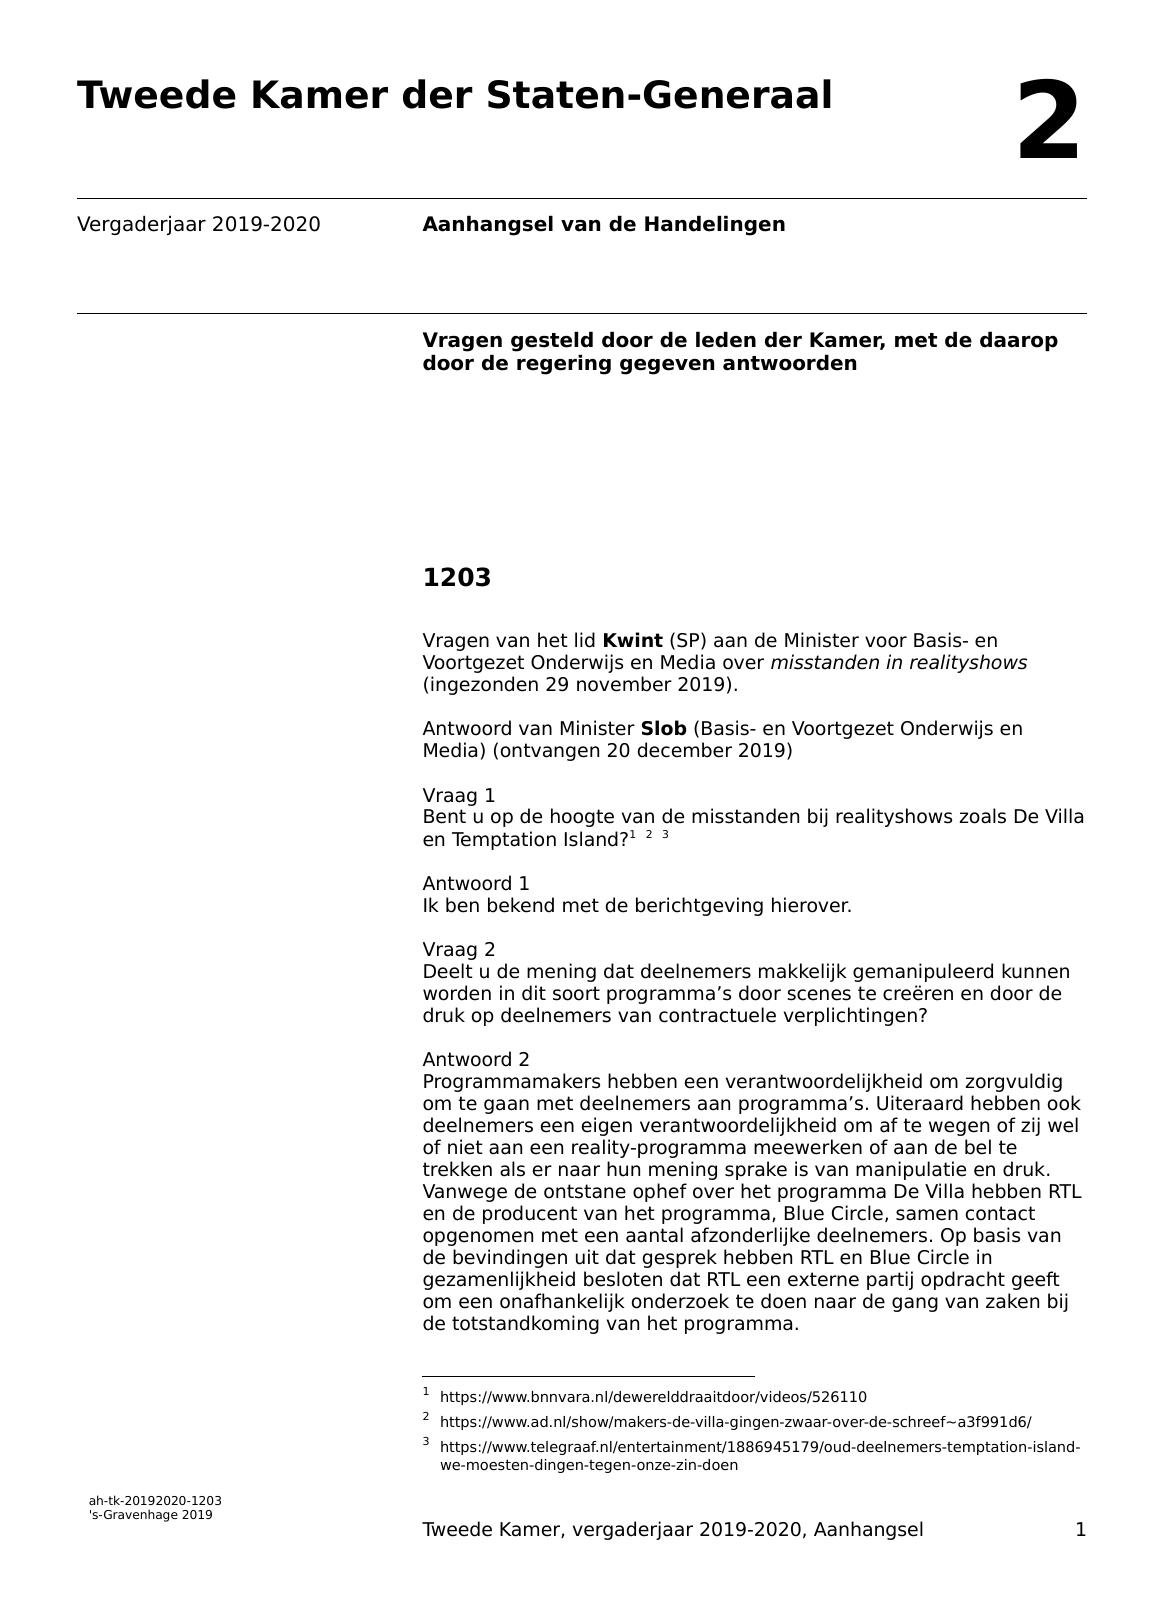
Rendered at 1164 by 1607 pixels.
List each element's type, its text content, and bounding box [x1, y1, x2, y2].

text Antwoord 2 [422, 1049, 1087, 1071]
table_cell Vergaderjaar 2019-2020 [77, 199, 422, 313]
table_header Tweede Kamer der Staten-Generaal [77, 59, 886, 198]
text 1203 [422, 563, 1087, 592]
text https://www.ad.nl/show/makers-de-villa-gingen-zwaar-over-de-schreef~a3f991d6/ [422, 1410, 1087, 1432]
text Antwoord 1 [422, 873, 1087, 894]
text 's-Gravenhage 2019 [88, 1508, 323, 1522]
text Vraag 2 [422, 939, 1087, 961]
text Programmamakers hebben een verantwoordelijkheid om zorgvuldig om te gaan met deelnemers aan programma’s. Uiteraard hebben ook deelnemers een eigen verantwoordelijkheid om af te wegen of zij wel of niet aan een reality-programma meewerken of aan de bel te trekken als er naar hun mening sprake is van manipulatie en druk. Vanwege de ontstane ophef over het programma De Villa hebben RTL en de producent van het programma, Blue Circle, samen contact opgenomen met een aantal afzonderlijke deelnemers. Op basis van de bevindingen uit dat gesprek hebben RTL en Blue Circle in gezamenlijkheid besloten dat RTL een externe partij opdracht geeft om een onafhankelijk onderzoek te doen naar de gang van zaken bij de totstandkoming van het programma. [422, 1071, 1087, 1334]
table_cell Aanhangsel van de Handelingen [422, 199, 1087, 313]
text Antwoord van Minister Slob (Basis- en Voortgezet Onderwijs en Media) (ontvangen 20 december 2019) [422, 718, 1087, 762]
text https://www.bnnvara.nl/dewerelddraaitdoor/videos/526110 [422, 1385, 1087, 1407]
text ah-tk-20192020-1203 [88, 1494, 323, 1508]
text Deelt u de mening dat deelnemers makkelijk gemanipuleerd kunnen worden in dit soort programma’s door scenes te creëren en door de druk op deelnemers van contractuele verplichtingen? [422, 961, 1087, 1027]
text https://www.telegraaf.nl/entertainment/1886945179/oud-deelnemers-temptation-island-we-moesten-dingen-tegen-onze-zin-doen [422, 1435, 1087, 1474]
text Vragen van het lid Kwint (SP) aan de Minister voor Basis- en Voortgezet Onderwijs en Media over misstanden in realityshows (ingezonden 29 november 2019). [422, 630, 1087, 696]
table_cell Vragen gesteld door de leden der Kamer, met de daarop door de regering gegeven antwoorden [422, 314, 1087, 375]
table_cell [77, 314, 422, 375]
text Bent u op de hoogte van de misstanden bij realityshows zoals De Villa en Temptation Island? [422, 806, 1087, 850]
table_header 2 [886, 59, 1087, 198]
text Vraag 1 [422, 784, 1087, 806]
text Ik ben bekend met de berichtgeving hierover. [422, 894, 1087, 917]
